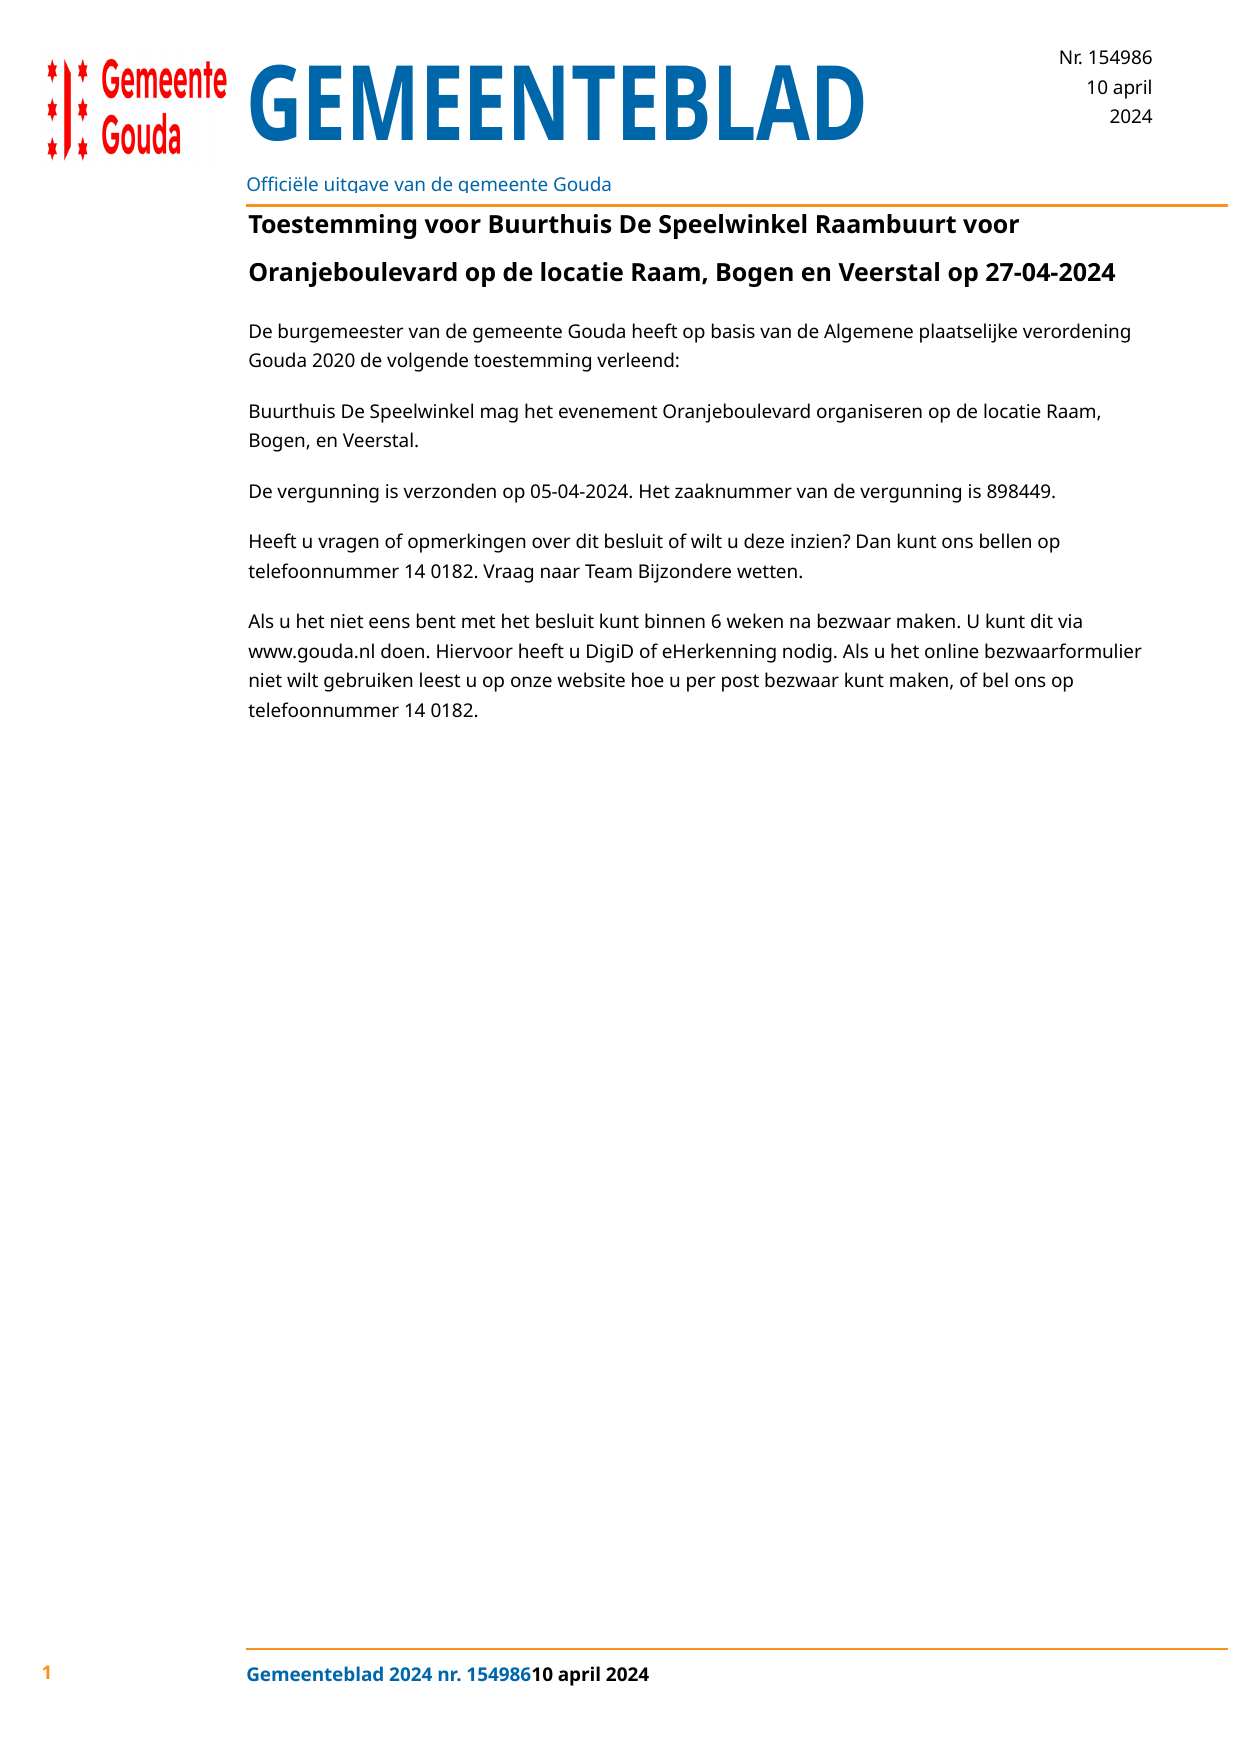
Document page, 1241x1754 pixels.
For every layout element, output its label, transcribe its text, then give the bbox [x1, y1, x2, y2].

text De vergunning is verzonden op 05-04-2024. Het zaaknummer van de vergunning is 898449. [248, 478, 1152, 504]
picture [41, 47, 231, 172]
text Heeft u vragen of opmerkingen over dit besluit of wilt u deze inzien? Dan kunt ons bellen op telefoonnummer 14 0182. Vraag naar Team Bijzondere wetten. [248, 528, 1152, 584]
text Als u het niet eens bent met het besluit kunt binnen 6 weken na bezwaar maken. U kunt dit via www.gouda.nl doen. Hiervoor heeft u DigiD of eHerkenning nodig. Als u het online bezwaarformulier niet wilt gebruiken leest u op onze website hoe u per post bezwaar kunt maken, of bel ons op telefoonnummer 14 0182. [248, 608, 1152, 723]
text Buurthuis De Speelwinkel mag het evenement Oranjeboulevard organiseren op de locatie Raam, Bogen, en Veerstal. [248, 398, 1152, 453]
text Toestemming voor Buurthuis De Speelwinkel Raambuurt voor Oranjeboulevard op de locatie Raam, Bogen en Veerstal op 27-04-2024 [248, 207, 1152, 288]
text De burgemeester van de gemeente Gouda heeft op basis van de Algemene plaatselijke verordening Gouda 2020 de volgende toestemming verleend: [248, 318, 1152, 373]
